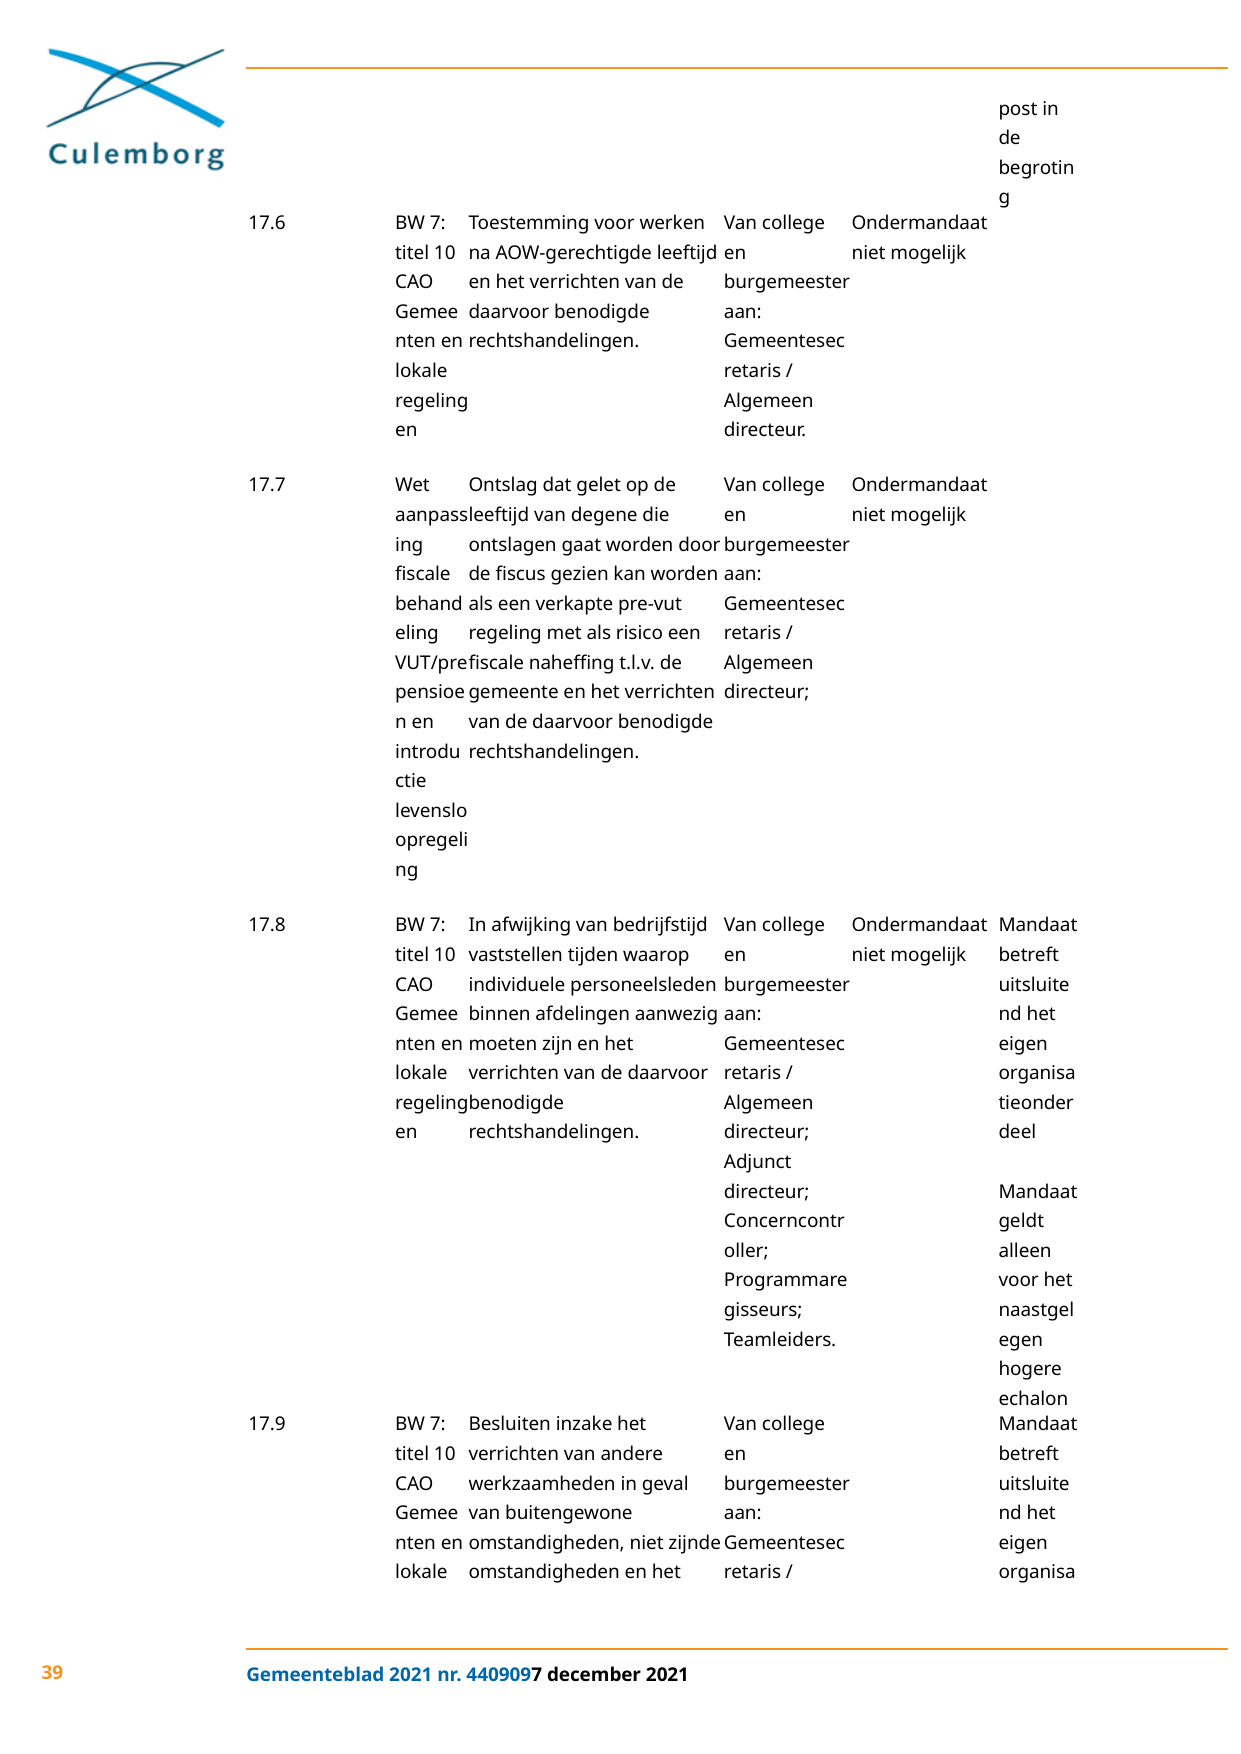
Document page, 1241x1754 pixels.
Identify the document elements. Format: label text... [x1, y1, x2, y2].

table_cell Van college en burgemeester aan: Gemeentesecretaris / Algemeen directeur. [724, 209, 851, 472]
table_cell 17.9 [248, 1411, 395, 1584]
table_cell Ontslag dat gelet op de leeftijd van degene die ontslagen gaat worden door de fiscus gezien kan worden als een verkapte pre-vut regeling met als risico een fiscale naheffing t.l.v. de gemeente en het verrichten van de daarvoor benodigde rechtshandelingen. [468, 472, 724, 912]
picture [41, 47, 231, 172]
table_cell BW 7: titel 10 CAO Gemeenten en lokale regelingen [395, 912, 468, 1411]
table_cell [851, 1411, 998, 1584]
table_cell [998, 472, 1078, 912]
table_cell [851, 95, 998, 209]
table_cell Van college en burgemeester aan: Gemeentesecretaris / [724, 1411, 851, 1584]
table_cell Ondermandaat niet mogelijk [851, 912, 998, 1411]
table_cell Van college en burgemeester aan: Gemeentesecretaris / Algemeen directeur; Adjunct directeur; Concerncontroller; Programmaregisseurs; Teamleiders. [724, 912, 851, 1411]
table_cell [248, 95, 395, 209]
table_cell BW 7: titel 10 CAO Gemeenten en lokale [395, 1411, 468, 1584]
table_cell 17.8 [248, 912, 395, 1411]
table_cell post in de begroting [998, 95, 1078, 209]
table_cell Toestemming voor werken na AOW-gerechtigde leeftijd en het verrichten van de daarvoor benodigde rechtshandelingen. [468, 209, 724, 472]
table_cell [468, 95, 724, 209]
table_cell BW 7: titel 10 CAO Gemeenten en lokale regelingen [395, 209, 468, 472]
table_cell 17.6 [248, 209, 395, 472]
table_cell Mandaat betreft uitsluitend het eigen organisatieonderdeel Mandaat geldt alleen voor het naastgelegen hogere echalon [998, 912, 1078, 1411]
table_cell [395, 95, 468, 209]
table_cell 17.7 [248, 472, 395, 912]
table_cell Van college en burgemeester aan: Gemeentesecretaris / Algemeen directeur; [724, 472, 851, 912]
table_cell Ondermandaat niet mogelijk [851, 209, 998, 472]
table_cell [724, 95, 851, 209]
table_cell Wet aanpassing fiscale behandeling VUT/prepensioen en introductie levensloopregeling [395, 472, 468, 912]
table_cell [998, 209, 1078, 472]
table_cell Besluiten inzake het verrichten van andere werkzaamheden in geval van buitengewone omstandigheden, niet zijnde omstandigheden en het [468, 1411, 724, 1584]
table_cell Ondermandaat niet mogelijk [851, 472, 998, 912]
table_cell In afwijking van bedrijfstijd vaststellen tijden waarop individuele personeelsleden binnen afdelingen aanwezig moeten zijn en het verrichten van de daarvoor benodigde rechtshandelingen. [468, 912, 724, 1411]
table_cell Mandaat betreft uitsluitend het eigen organisa [998, 1411, 1078, 1584]
